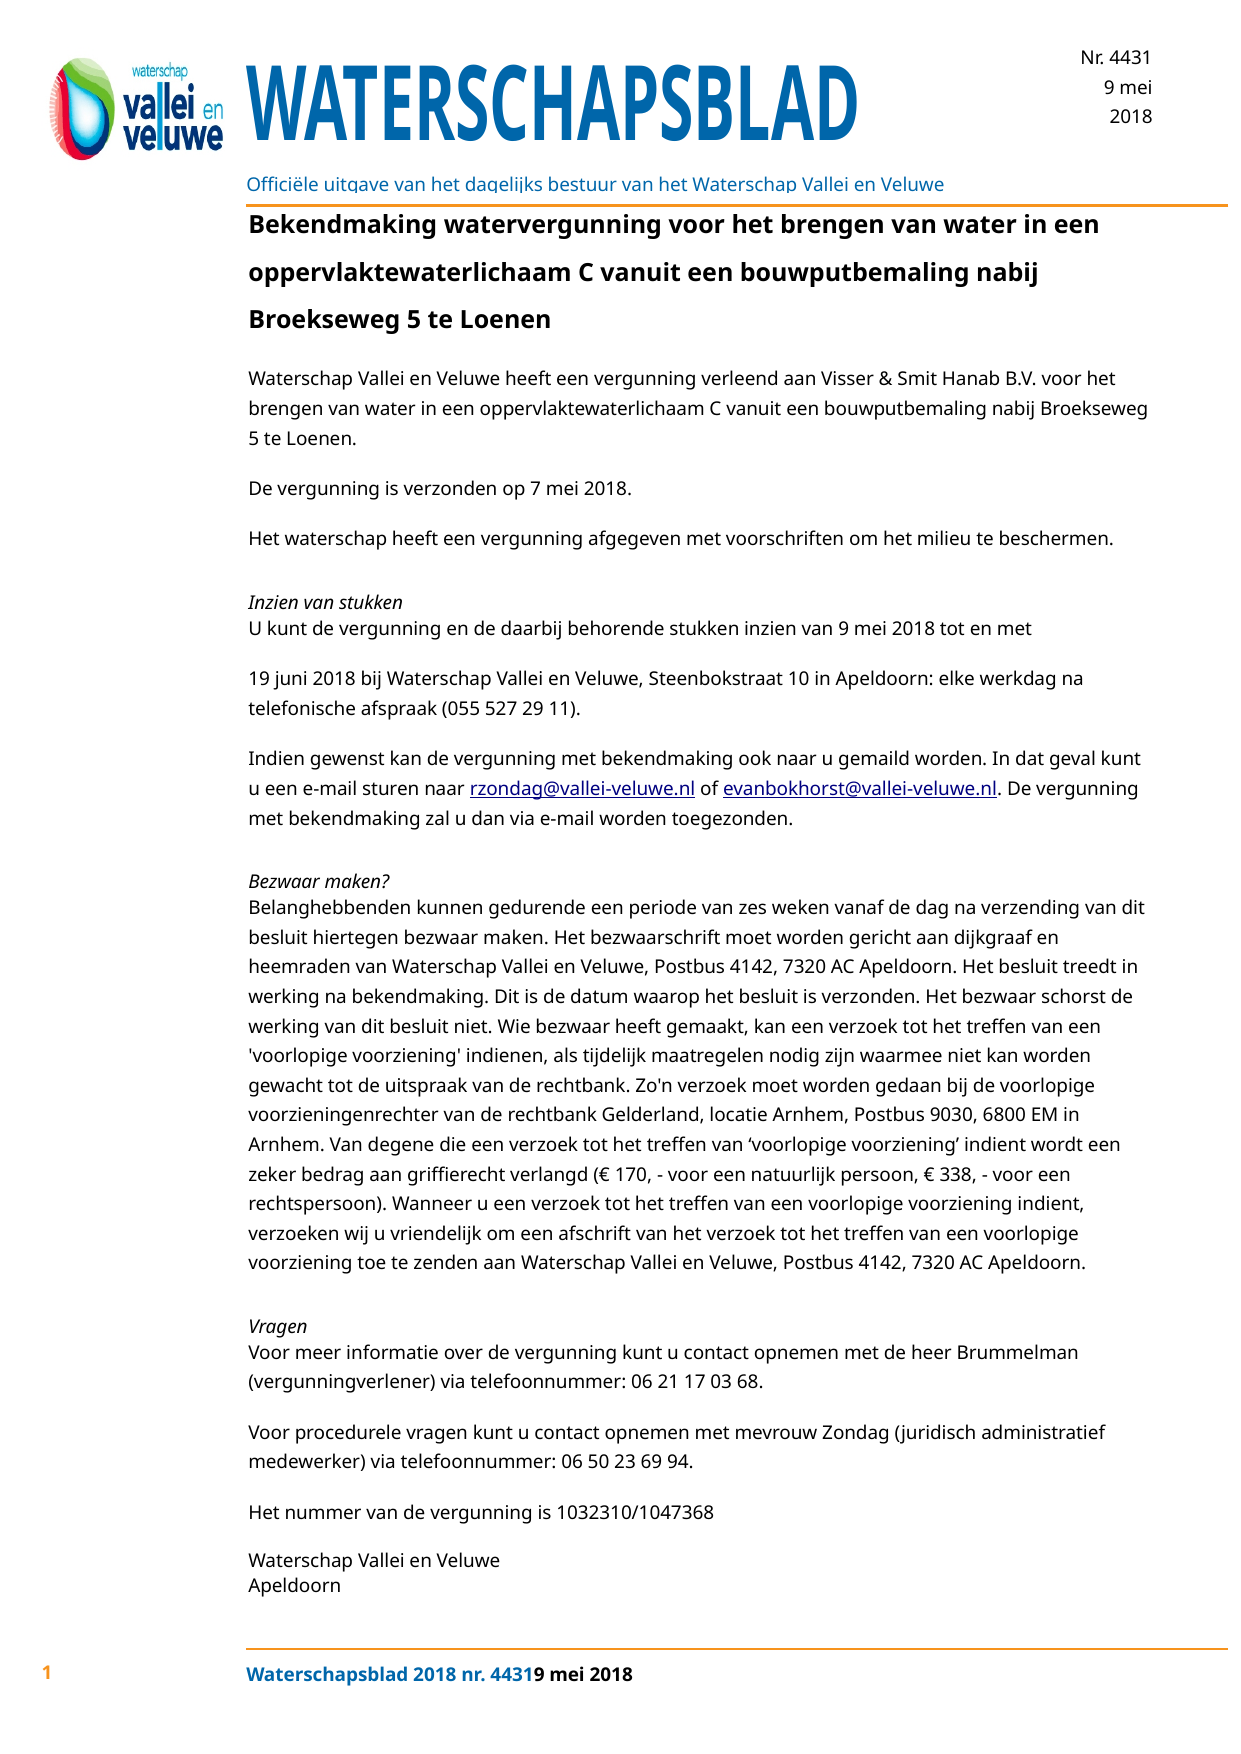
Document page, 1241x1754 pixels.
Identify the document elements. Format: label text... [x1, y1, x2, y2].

text Voor meer informatie over de vergunning kunt u contact opnemen met de heer Brummelman (vergunningverlener) via telefoonnummer: 06 21 17 03 68. [248, 1339, 1152, 1394]
text Apeldoorn [248, 1573, 1152, 1598]
text Vragen [248, 1313, 1152, 1339]
text U kunt de vergunning en de daarbij behorende stukken inzien van 9 mei 2018 tot en met [248, 615, 1152, 641]
text De vergunning is verzonden op 7 mei 2018. [248, 475, 1152, 501]
text Belanghebbenden kunnen gedurende een periode van zes weken vanaf de dag na verzending van dit besluit hiertegen bezwaar maken. Het bezwaarschrift moet worden gericht aan dijkgraaf en heemraden van Waterschap Vallei en Veluwe, Postbus 4142, 7320 AC Apeldoorn. Het besluit treedt in werking na bekendmaking. Dit is de datum waarop het besluit is verzonden. Het bezwaar schorst de werking van dit besluit niet. Wie bezwaar heeft gemaakt, kan een verzoek tot het treffen van een 'voorlopige voorziening' indienen, als tijdelijk maatregelen nodig zijn waarmee niet kan worden gewacht tot de uitspraak van de rechtbank. Zo'n verzoek moet worden gedaan bij de voorlopige voorzieningenrechter van de rechtbank Gelderland, locatie Arnhem, Postbus 9030, 6800 EM in Arnhem. Van degene die een verzoek tot het treffen van ‘voorlopige voorziening’ indient wordt een zeker bedrag aan griffierecht verlangd (€ 170, - voor een natuurlijk persoon, € 338, - voor een rechtspersoon). Wanneer u een verzoek tot het treffen van een voorlopige voorziening indient, verzoeken wij u vriendelijk om een afschrift van het verzoek tot het treffen van een voorlopige voorziening toe te zenden aan Waterschap Vallei en Veluwe, Postbus 4142, 7320 AC Apeldoorn. [248, 894, 1152, 1275]
text Het waterschap heeft een vergunning afgegeven met voorschriften om het milieu te beschermen. [248, 526, 1152, 551]
text 19 juni 2018 bij Waterschap Vallei en Veluwe, Steenbokstraat 10 in Apeldoorn: elke werkdag na telefonische afspraak (055 527 29 11). [248, 666, 1152, 721]
text Bekendmaking watervergunning voor het brengen van water in een oppervlaktewaterlichaam C vanuit een bouwputbemaling nabij Broekseweg 5 te Loenen [248, 207, 1152, 336]
picture [41, 47, 231, 172]
text Indien gewenst kan de vergunning met bekendmaking ook naar u gemaild worden. In dat geval kunt u een e-mail sturen naar rzondag@vallei-veluwe.nl of evanbokhorst@vallei-veluwe.nl. De vergunning met bekendmaking zal u dan via e-mail worden toegezonden. [248, 746, 1152, 831]
text Voor procedurele vragen kunt u contact opnemen met mevrouw Zondag (juridisch administratief medewerker) via telefoonnummer: 06 50 23 69 94. [248, 1419, 1152, 1474]
text Bezwaar maken? [248, 869, 1152, 894]
text Waterschap Vallei en Veluwe heeft een vergunning verleend aan Visser & Smit Hanab B.V. voor het brengen van water in een oppervlaktewaterlichaam C vanuit een bouwputbemaling nabij Broekseweg 5 te Loenen. [248, 366, 1152, 450]
text Inzien van stukken [248, 589, 1152, 615]
text Het nummer van de vergunning is 1032310/1047368 [248, 1499, 1152, 1525]
text Waterschap Vallei en Veluwe [248, 1547, 1152, 1573]
